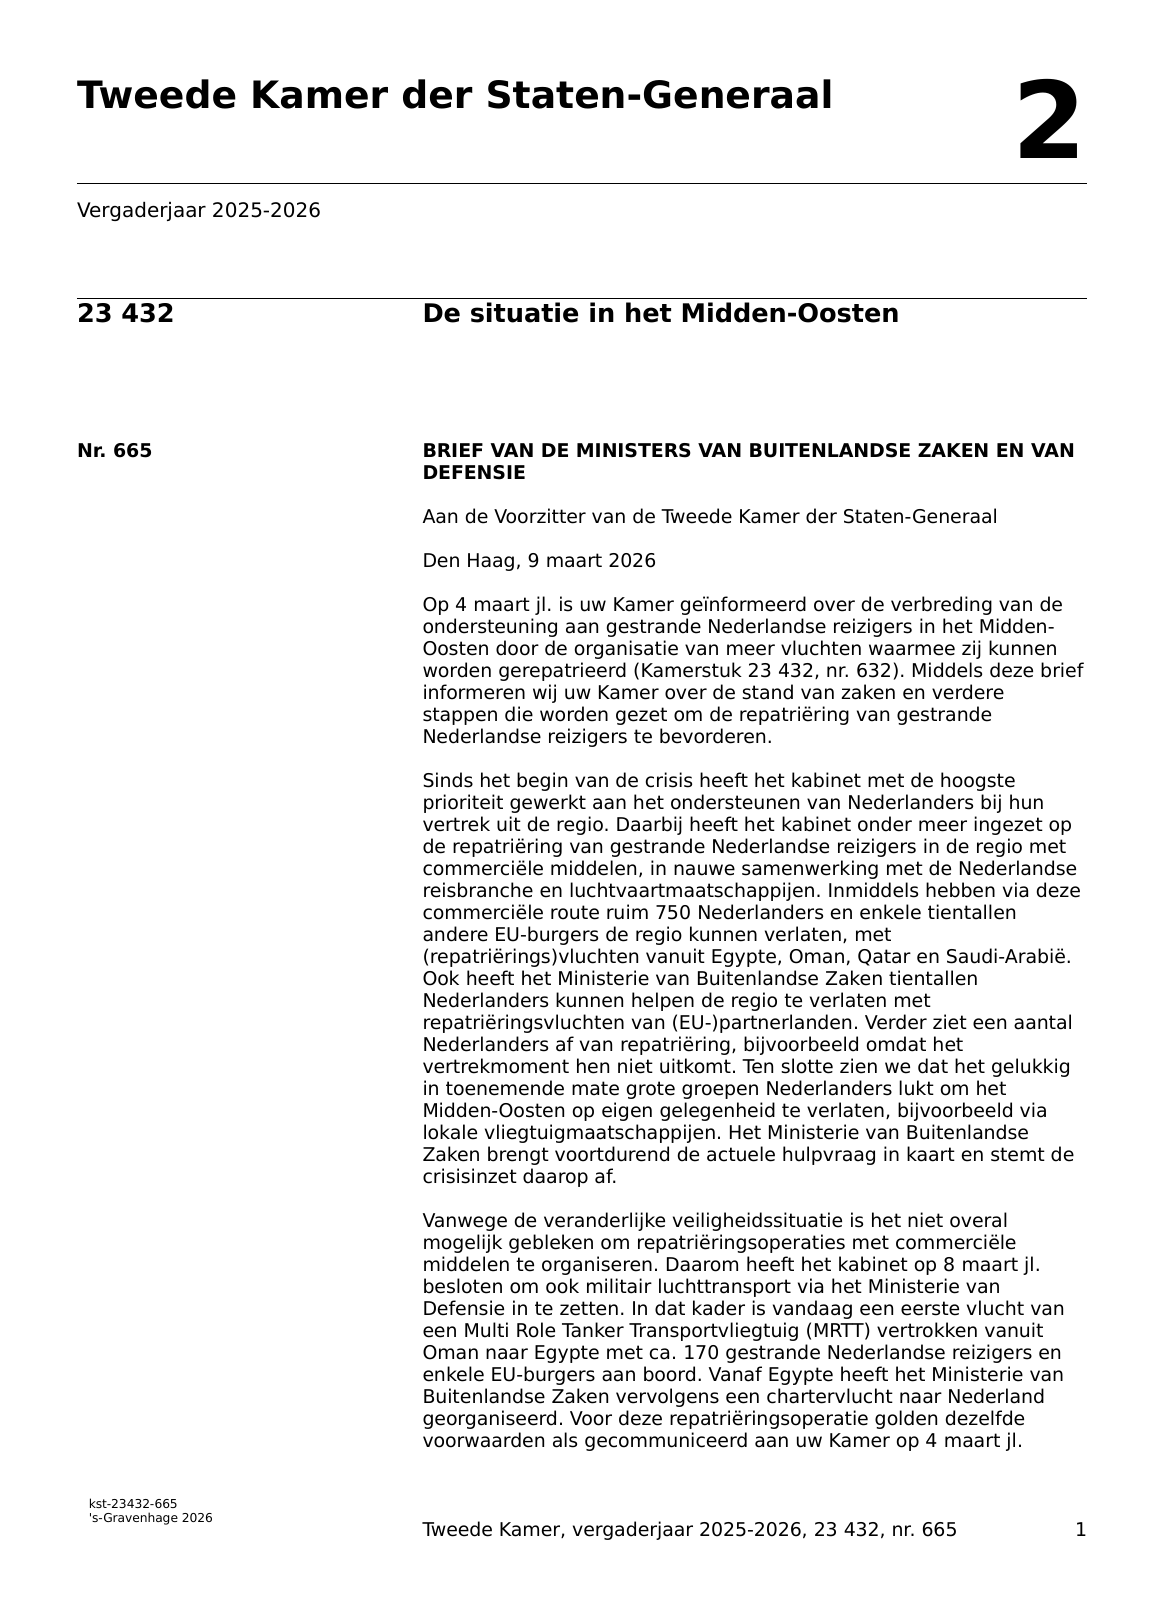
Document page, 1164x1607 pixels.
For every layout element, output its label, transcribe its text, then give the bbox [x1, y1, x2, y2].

text Vanwege de veranderlijke veiligheidssituatie is het niet overal mogelijk gebleken om repatriëringsoperaties met commerciële middelen te organiseren. Daarom heeft het kabinet op 8 maart jl. besloten om ook militair luchttransport via het Ministerie van Defensie in te zetten. In dat kader is vandaag een eerste vlucht van een Multi Role Tanker Transportvliegtuig (MRTT) vertrokken vanuit Oman naar Egypte met ca. 170 gestrande Nederlandse reizigers en enkele EU-burgers aan boord. Vanaf Egypte heeft het Ministerie van Buitenlandse Zaken vervolgens een chartervlucht naar Nederland georganiseerd. Voor deze repatriëringsoperatie golden dezelfde voorwaarden als gecommuniceerd aan uw Kamer op 4 maart jl. [422, 1210, 1087, 1452]
text Den Haag, 9 maart 2026 [422, 550, 1087, 572]
text Aan de Voorzitter van de Tweede Kamer der Staten-Generaal [422, 506, 1087, 528]
table_header Tweede Kamer der Staten-Generaal [77, 59, 886, 183]
table_cell Vergaderjaar 2025-2026 [77, 184, 1087, 298]
text Sinds het begin van de crisis heeft het kabinet met de hoogste prioriteit gewerkt aan het ondersteunen van Nederlanders bij hun vertrek uit de regio. Daarbij heeft het kabinet onder meer ingezet op de repatriëring van gestrande Nederlandse reizigers in de regio met commerciële middelen, in nauwe samenwerking met de Nederlandse reisbranche en luchtvaartmaatschappijen. Inmiddels hebben via deze commerciële route ruim 750 Nederlanders en enkele tientallen andere EU-burgers de regio kunnen verlaten, met (repatriërings)vluchten vanuit Egypte, Oman, Qatar en Saudi-Arabië. Ook heeft het Ministerie van Buitenlandse Zaken tientallen Nederlanders kunnen helpen de regio te verlaten met repatriëringsvluchten van (EU-)partnerlanden. Verder ziet een aantal Nederlanders af van repatriëring, bijvoorbeeld omdat het vertrekmoment hen niet uitkomt. Ten slotte zien we dat het gelukkig in toenemende mate grote groepen Nederlanders lukt om het Midden-Oosten op eigen gelegenheid te verlaten, bijvoorbeeld via lokale vliegtuigmaatschappijen. Het Ministerie van Buitenlandse Zaken brengt voortdurend de actuele hulpvraag in kaart en stemt de crisisinzet daarop af. [422, 770, 1087, 1188]
text kst-23432-665 [88, 1497, 323, 1511]
subtitle 23 432 De situatie in het Midden-Oosten [77, 299, 1087, 329]
text Op 4 maart jl. is uw Kamer geïnformeerd over de verbreding van de ondersteuning aan gestrande Nederlandse reizigers in het Midden-Oosten door de organisatie van meer vluchten waarmee zij kunnen worden gerepatrieerd (Kamerstuk 23 432, nr. 632). Middels deze brief informeren wij uw Kamer over de stand van zaken en verdere stappen die worden gezet om de repatriëring van gestrande Nederlandse reizigers te bevorderen. [422, 594, 1087, 748]
table_header 2 [886, 59, 1087, 183]
text 's-Gravenhage 2026 [88, 1511, 323, 1525]
subtitle Nr. 665 BRIEF VAN DE MINISTERS VAN BUITENLANDSE ZAKEN EN VAN DEFENSIE [77, 440, 1087, 484]
